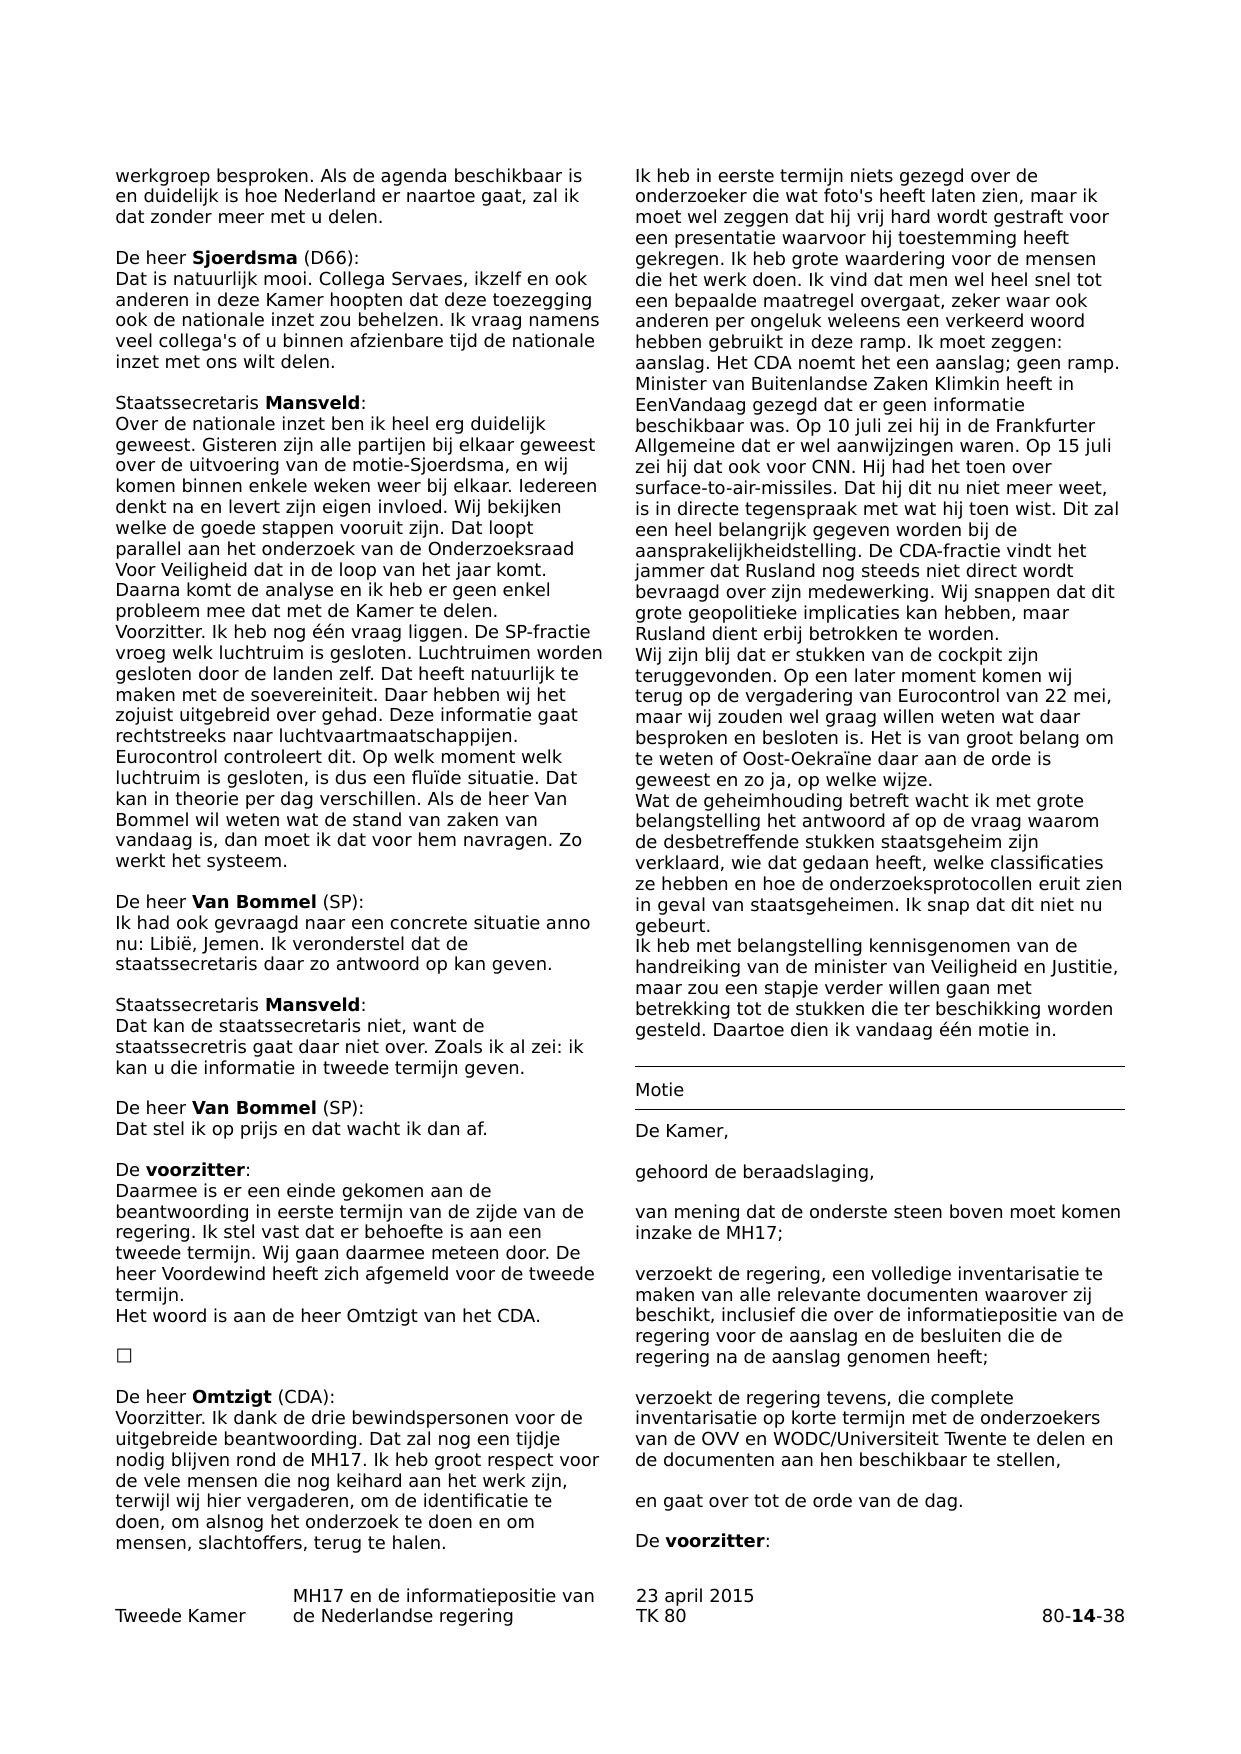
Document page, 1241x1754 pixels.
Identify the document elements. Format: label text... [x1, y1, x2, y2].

text Het woord is aan de heer Omtzigt van het CDA. [115, 1306, 605, 1326]
text Dat stel ik op prijs en dat wacht ik dan af. [115, 1119, 605, 1140]
text De heer Sjoerdsma (D66): [115, 248, 605, 268]
text van mening dat de onderste steen boven moet komen inzake de MH17; [635, 1202, 1125, 1244]
text De voorzitter: [635, 1531, 1125, 1552]
text Staatssecretaris Mansveld: [115, 393, 605, 413]
text Wij zijn blij dat er stukken van de cockpit zijn teruggevonden. Op een later moment komen wij terug op de vergadering van Eurocontrol van 22 mei, maar wij zouden wel graag willen weten wat daar besproken en besloten is. Het is van groot belang om te weten of Oost-Oekraïne daar aan de orde is geweest en zo ja, op welke wijze. [635, 644, 1125, 790]
text verzoekt de regering tevens, die complete inventarisatie op korte termijn met de onderzoekers van de OVV en WODC/Universiteit Twente te delen en de documenten aan hen beschikbaar te stellen, [635, 1387, 1125, 1470]
text werkgroep besproken. Als de agenda beschikbaar is en duidelijk is hoe Nederland er naartoe gaat, zal ik dat zonder meer met u delen. [115, 165, 605, 228]
text De Kamer, [635, 1121, 1125, 1142]
text Voorzitter. Ik heb nog één vraag liggen. De SP-fractie vroeg welk luchtruim is gesloten. Luchtruimen worden gesloten door de landen zelf. Dat heeft natuurlijk te maken met de soevereiniteit. Daar hebben wij het zojuist uitgebreid over gehad. Deze informatie gaat rechtstreeks naar luchtvaartmaatschappijen. Eurocontrol controleert dit. Op welk moment welk luchtruim is gesloten, is dus een fluïde situatie. Dat kan in theorie per dag verschillen. Als de heer Van Bommel wil weten wat de stand van zaken van vandaag is, dan moet ik dat voor hem navragen. Zo werkt het systeem. [115, 622, 605, 872]
text Dat is natuurlijk mooi. Collega Servaes, ikzelf en ook anderen in deze Kamer hoopten dat deze toezegging ook de nationale inzet zou behelzen. Ik vraag namens veel collega's of u binnen afzienbare tijd de nationale inzet met ons wilt delen. [115, 268, 605, 373]
text Ik heb met belangstelling kennisgenomen van de handreiking van de minister van Veiligheid en Justitie, maar zou een stapje verder willen gaan met betrekking tot de stukken die ter beschikking worden gesteld. Daartoe dien ik vandaag één motie in. [635, 936, 1125, 1040]
text Staatssecretaris Mansveld: [115, 995, 605, 1016]
text Minister van Buitenlandse Zaken Klimkin heeft in EenVandaag gezegd dat er geen informatie beschikbaar was. Op 10 juli zei hij in de Frankfurter Allgemeine dat er wel aanwijzingen waren. Op 15 juli zei hij dat ook voor CNN. Hij had het toen over surface-to-air-missiles. Dat hij dit nu niet meer weet, is in directe tegenspraak met wat hij toen wist. Dit zal een heel belangrijk gegeven worden bij de aansprakelijkheidstelling. De CDA-fractie vindt het jammer dat Rusland nog steeds niet direct wordt bevraagd over zijn medewerking. Wij snappen dat dit grote geopolitieke implicaties kan hebben, maar Rusland dient erbij betrokken te worden. [635, 374, 1125, 644]
text gehoord de beraadslaging, [635, 1162, 1125, 1182]
text Dat kan de staatssecretaris niet, want de staatssecretris gaat daar niet over. Zoals ik al zei: ik kan u die informatie in tweede termijn geven. [115, 1016, 605, 1078]
text Motie [635, 1080, 1125, 1101]
text verzoekt de regering, een volledige inventarisatie te maken van alle relevante documenten waarover zij beschikt, inclusief die over de informatiepositie van de regering voor de aanslag en de besluiten die de regering na de aanslag genomen heeft; [635, 1264, 1125, 1367]
text en gaat over tot de orde van de dag. [635, 1490, 1125, 1511]
text De heer Van Bommel (SP): [115, 892, 605, 912]
text Ik had ook gevraagd naar een concrete situatie anno nu: Libië, Jemen. Ik veronderstel dat de staatssecretaris daar zo antwoord op kan geven. [115, 912, 605, 975]
text Wat de geheimhouding betreft wacht ik met grote belangstelling het antwoord af op de vraag waarom de desbetreffende stukken staatsgeheim zijn verklaard, wie dat gedaan heeft, welke classificaties ze hebben en hoe de onderzoeksprotocollen eruit zien in geval van staatsgeheimen. Ik snap dat dit niet nu gebeurt. [635, 790, 1125, 936]
text Daarmee is er een einde gekomen aan de beantwoording in eerste termijn van de zijde van de regering. Ik stel vast dat er behoefte is aan een tweede termijn. Wij gaan daarmee meteen door. De heer Voordewind heeft zich afgemeld voor de tweede termijn. [115, 1181, 605, 1306]
text De heer Van Bommel (SP): [115, 1098, 605, 1119]
text De heer Omtzigt (CDA): [115, 1387, 605, 1408]
text Voorzitter. Ik dank de drie bewindspersonen voor de uitgebreide beantwoording. Dat zal nog een tijdje nodig blijven rond de MH17. Ik heb groot respect voor de vele mensen die nog keihard aan het werk zijn, terwijl wij hier vergaderen, om de identificatie te doen, om alsnog het onderzoek te doen en om mensen, slachtoffers, terug te halen. [115, 1408, 605, 1554]
text De voorzitter: [115, 1160, 605, 1181]
text ⬜ [115, 1346, 605, 1367]
text Ik heb in eerste termijn niets gezegd over de onderzoeker die wat foto's heeft laten zien, maar ik moet wel zeggen dat hij vrij hard wordt gestraft voor een presentatie waarvoor hij toestemming heeft gekregen. Ik heb grote waardering voor de mensen die het werk doen. Ik vind dat men wel heel snel tot een bepaalde maatregel overgaat, zeker waar ook anderen per ongeluk weleens een verkeerd woord hebben gebruikt in deze ramp. Ik moet zeggen: aanslag. Het CDA noemt het een aanslag; geen ramp. [635, 165, 1125, 374]
text Over de nationale inzet ben ik heel erg duidelijk geweest. Gisteren zijn alle partijen bij elkaar geweest over de uitvoering van de motie-Sjoerdsma, en wij komen binnen enkele weken weer bij elkaar. Iedereen denkt na en levert zijn eigen invloed. Wij bekijken welke de goede stappen vooruit zijn. Dat loopt parallel aan het onderzoek van de Onderzoeksraad Voor Veiligheid dat in de loop van het jaar komt. Daarna komt de analyse en ik heb er geen enkel probleem mee dat met de Kamer te delen. [115, 413, 605, 622]
